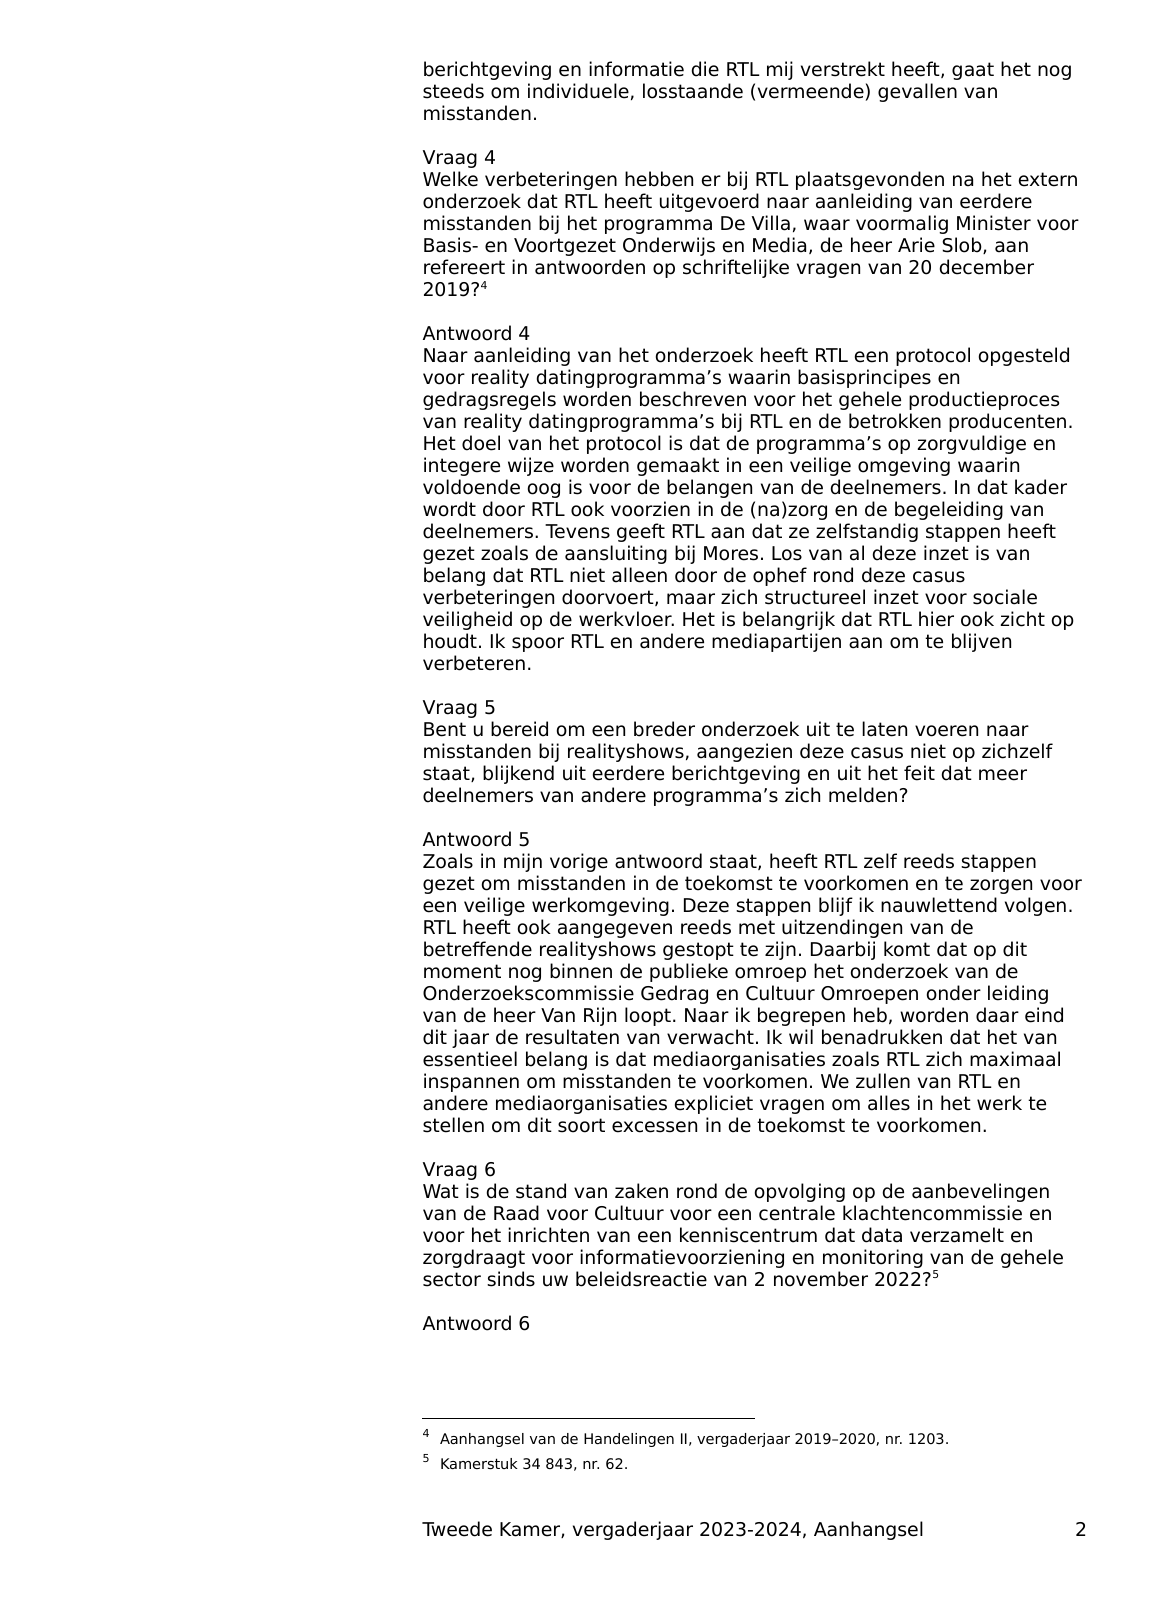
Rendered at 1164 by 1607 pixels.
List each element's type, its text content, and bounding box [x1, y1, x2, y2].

text Antwoord 5 [422, 829, 1087, 851]
text Vraag 5 [422, 697, 1087, 719]
text Vraag 4 [422, 147, 1087, 169]
text Antwoord 4 [422, 323, 1087, 345]
text Zoals in mijn vorige antwoord staat, heeft RTL zelf reeds stappen gezet om misstanden in de toekomst te voorkomen en te zorgen voor een veilige werkomgeving. Deze stappen blijf ik nauwlettend volgen. RTL heeft ook aangegeven reeds met uitzendingen van de betreffende realityshows gestopt te zijn. Daarbij komt dat op dit moment nog binnen de publieke omroep het onderzoek van de Onderzoekscommissie Gedrag en Cultuur Omroepen onder leiding van de heer Van Rijn loopt. Naar ik begrepen heb, worden daar eind dit jaar de resultaten van verwacht. Ik wil benadrukken dat het van essentieel belang is dat mediaorganisaties zoals RTL zich maximaal inspannen om misstanden te voorkomen. We zullen van RTL en andere mediaorganisaties expliciet vragen om alles in het werk te stellen om dit soort excessen in de toekomst te voorkomen. [422, 851, 1087, 1137]
text Bent u bereid om een breder onderzoek uit te laten voeren naar misstanden bij realityshows, aangezien deze casus niet op zichzelf staat, blijkend uit eerdere berichtgeving en uit het feit dat meer deelnemers van andere programma’s zich melden? [422, 719, 1087, 807]
text Antwoord 6 [422, 1313, 1087, 1335]
text Wat is de stand van zaken rond de opvolging op de aanbevelingen van de Raad voor Cultuur voor een centrale klachtencommissie en voor het inrichten van een kenniscentrum dat data verzamelt en zorgdraagt voor informatievoorziening en monitoring van de gehele sector sinds uw beleidsreactie van 2 november 2022? [422, 1181, 1087, 1291]
text berichtgeving en informatie die RTL mij verstrekt heeft, gaat het nog steeds om individuele, losstaande (vermeende) gevallen van misstanden. [422, 59, 1087, 125]
text Vraag 6 [422, 1159, 1087, 1181]
text Aanhangsel van de Handelingen II, vergaderjaar 2019–2020, nr. 1203. [422, 1427, 1087, 1449]
text Kamerstuk 34 843, nr. 62. [422, 1452, 1087, 1474]
text Naar aanleiding van het onderzoek heeft RTL een protocol opgesteld voor reality datingprogramma’s waarin basisprincipes en gedragsregels worden beschreven voor het gehele productieproces van reality datingprogramma’s bij RTL en de betrokken producenten. Het doel van het protocol is dat de programma’s op zorgvuldige en integere wijze worden gemaakt in een veilige omgeving waarin voldoende oog is voor de belangen van de deelnemers. In dat kader wordt door RTL ook voorzien in de (na)zorg en de begeleiding van deelnemers. Tevens geeft RTL aan dat ze zelfstandig stappen heeft gezet zoals de aansluiting bij Mores. Los van al deze inzet is van belang dat RTL niet alleen door de ophef rond deze casus verbeteringen doorvoert, maar zich structureel inzet voor sociale veiligheid op de werkvloer. Het is belangrijk dat RTL hier ook zicht op houdt. Ik spoor RTL en andere mediapartijen aan om te blijven verbeteren. [422, 345, 1087, 675]
text Welke verbeteringen hebben er bij RTL plaatsgevonden na het extern onderzoek dat RTL heeft uitgevoerd naar aanleiding van eerdere misstanden bij het programma De Villa, waar voormalig Minister voor Basis- en Voortgezet Onderwijs en Media, de heer Arie Slob, aan refereert in antwoorden op schriftelijke vragen van 20 december 2019? [422, 169, 1087, 301]
